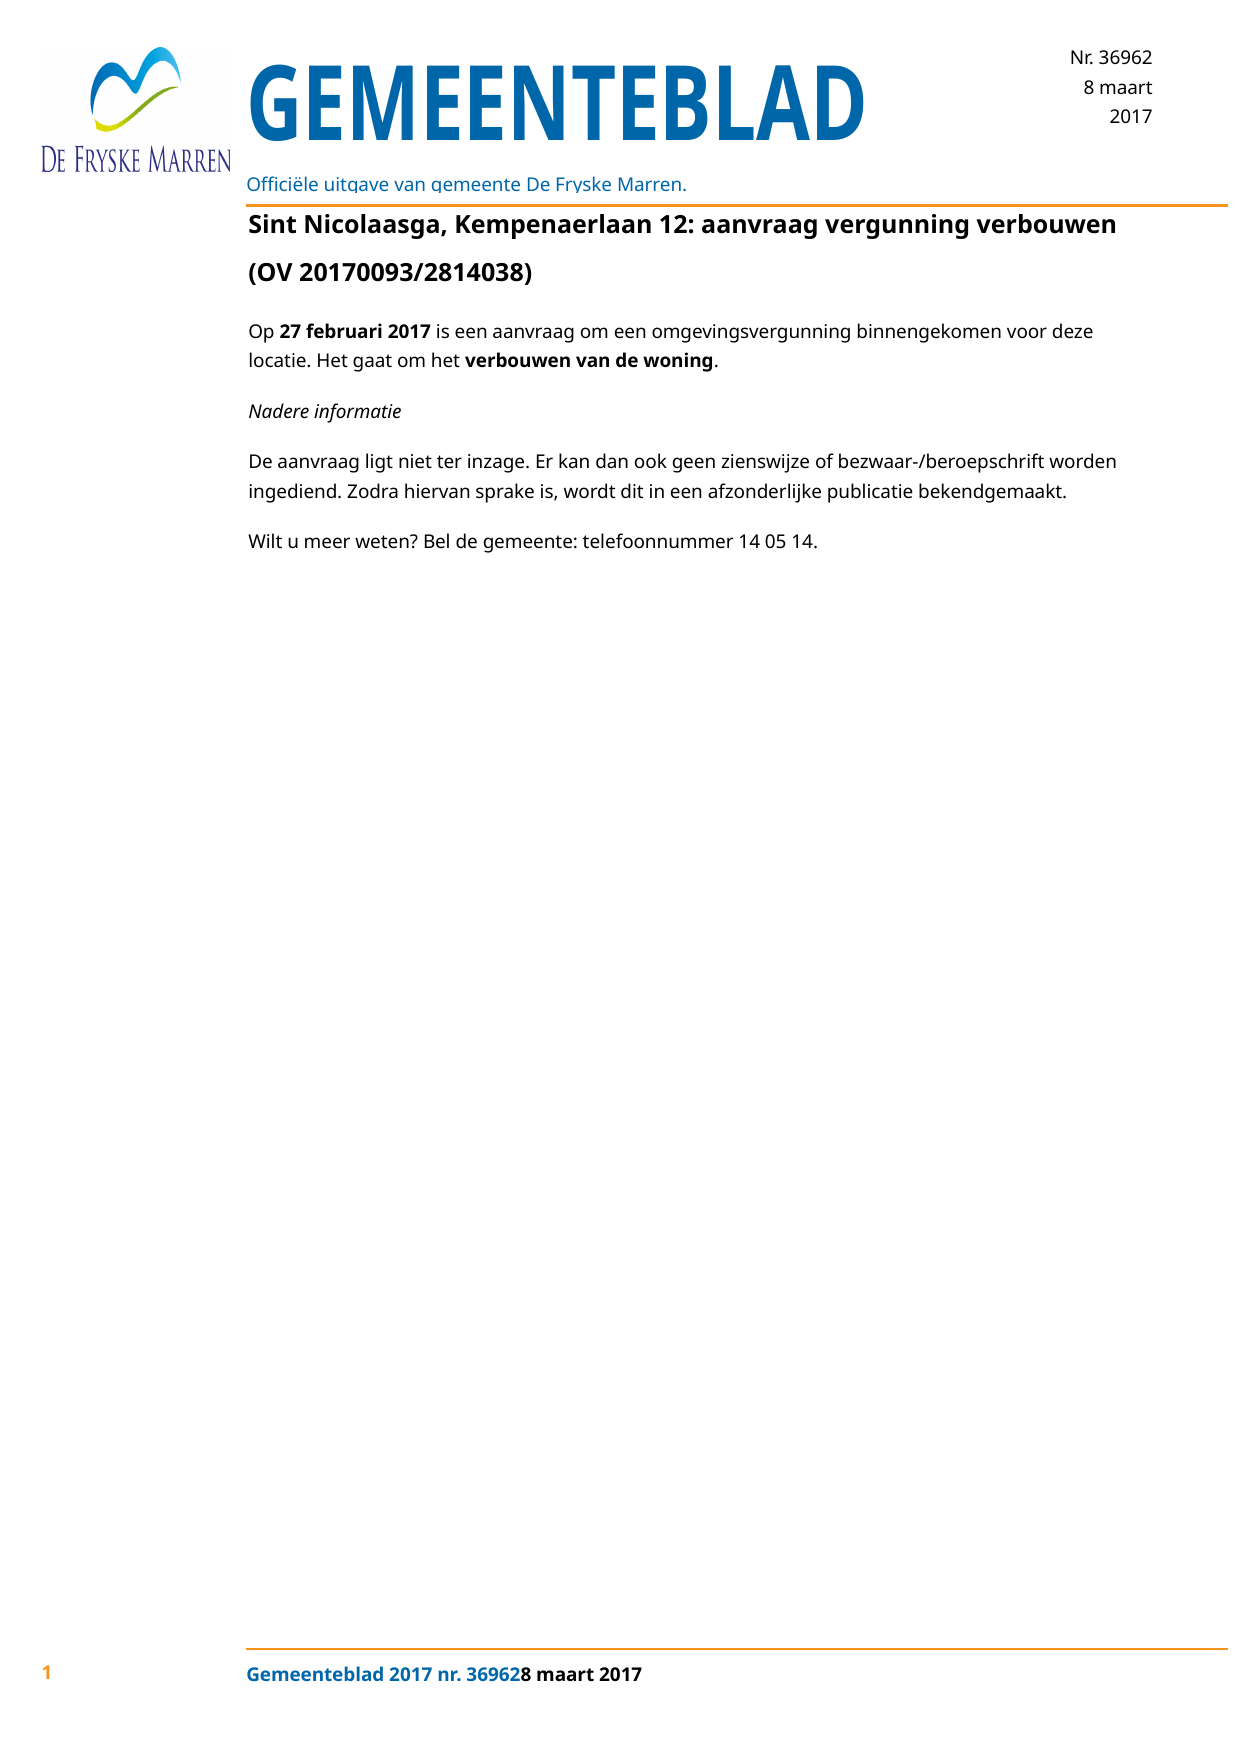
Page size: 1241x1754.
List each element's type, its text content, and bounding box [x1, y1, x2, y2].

picture [41, 47, 231, 172]
text De aanvraag ligt niet ter inzage. Er kan dan ook geen zienswijze of bezwaar-/beroepschrift worden ingediend. Zodra hiervan sprake is, wordt dit in een afzonderlijke publicatie bekendgemaakt. [248, 448, 1152, 504]
text Nadere informatie [248, 398, 1152, 424]
text Wilt u meer weten? Bel de gemeente: telefoonnummer 14 05 14. [248, 528, 1152, 554]
text Op 27 februari 2017 is een aanvraag om een omgevingsvergunning binnengekomen voor deze locatie. Het gaat om het verbouwen van de woning. [248, 318, 1152, 373]
text Sint Nicolaasga, Kempenaerlaan 12: aanvraag vergunning verbouwen (OV 20170093/2814038) [248, 207, 1152, 288]
